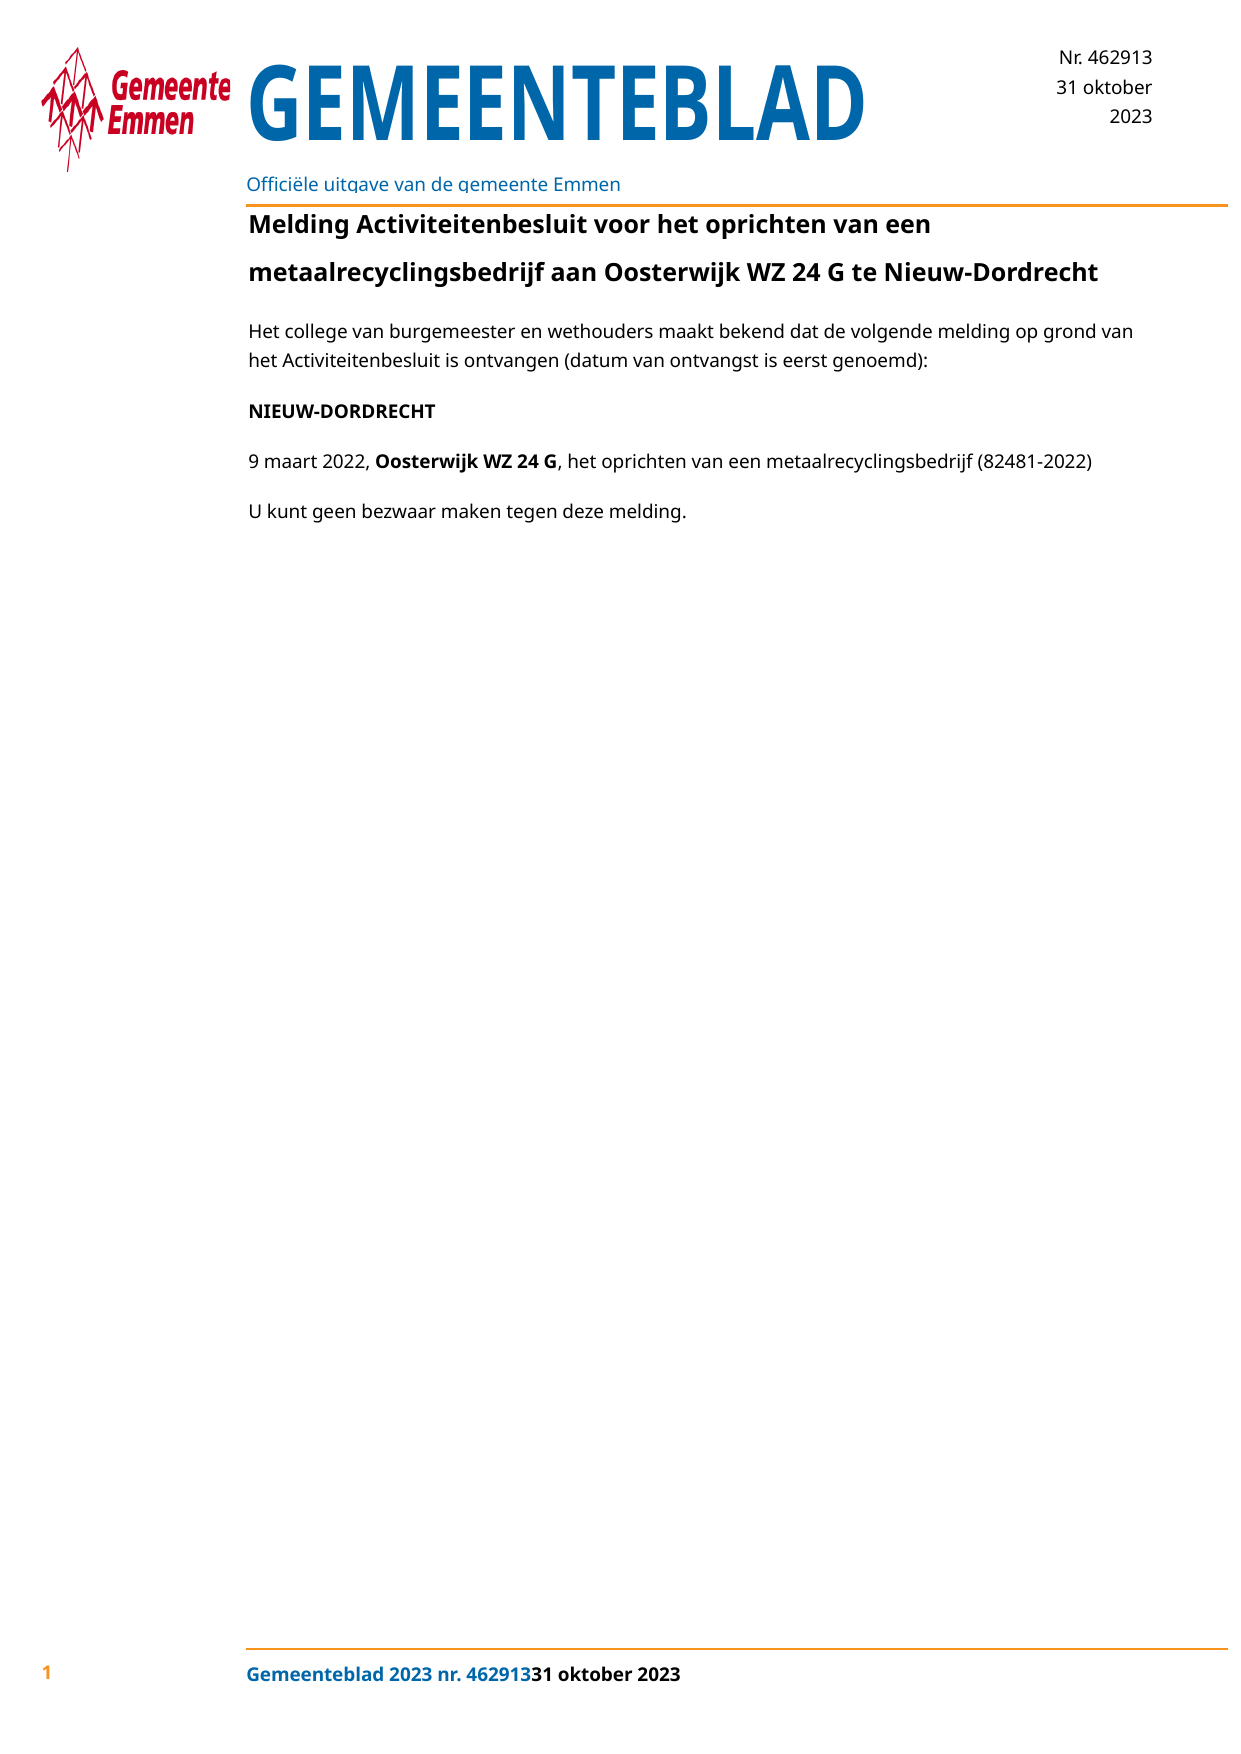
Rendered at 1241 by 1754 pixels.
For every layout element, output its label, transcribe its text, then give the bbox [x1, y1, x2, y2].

text NIEUW-DORDRECHT [248, 398, 1152, 424]
text Melding Activiteitenbesluit voor het oprichten van een metaalrecyclingsbedrijf aan Oosterwijk WZ 24 G te Nieuw-Dordrecht [248, 207, 1152, 288]
text Het college van burgemeester en wethouders maakt bekend dat de volgende melding op grond van het Activiteitenbesluit is ontvan­gen (datum van ontvangst is eerst genoemd): [248, 318, 1152, 373]
text U kunt geen bezwaar maken tegen deze melding. [248, 499, 1152, 524]
text 9 maart 2022, Oosterwijk WZ 24 G, het oprichten van een metaalrecyclingsbedrijf (82481-2022) [248, 448, 1152, 474]
picture [41, 47, 231, 172]
